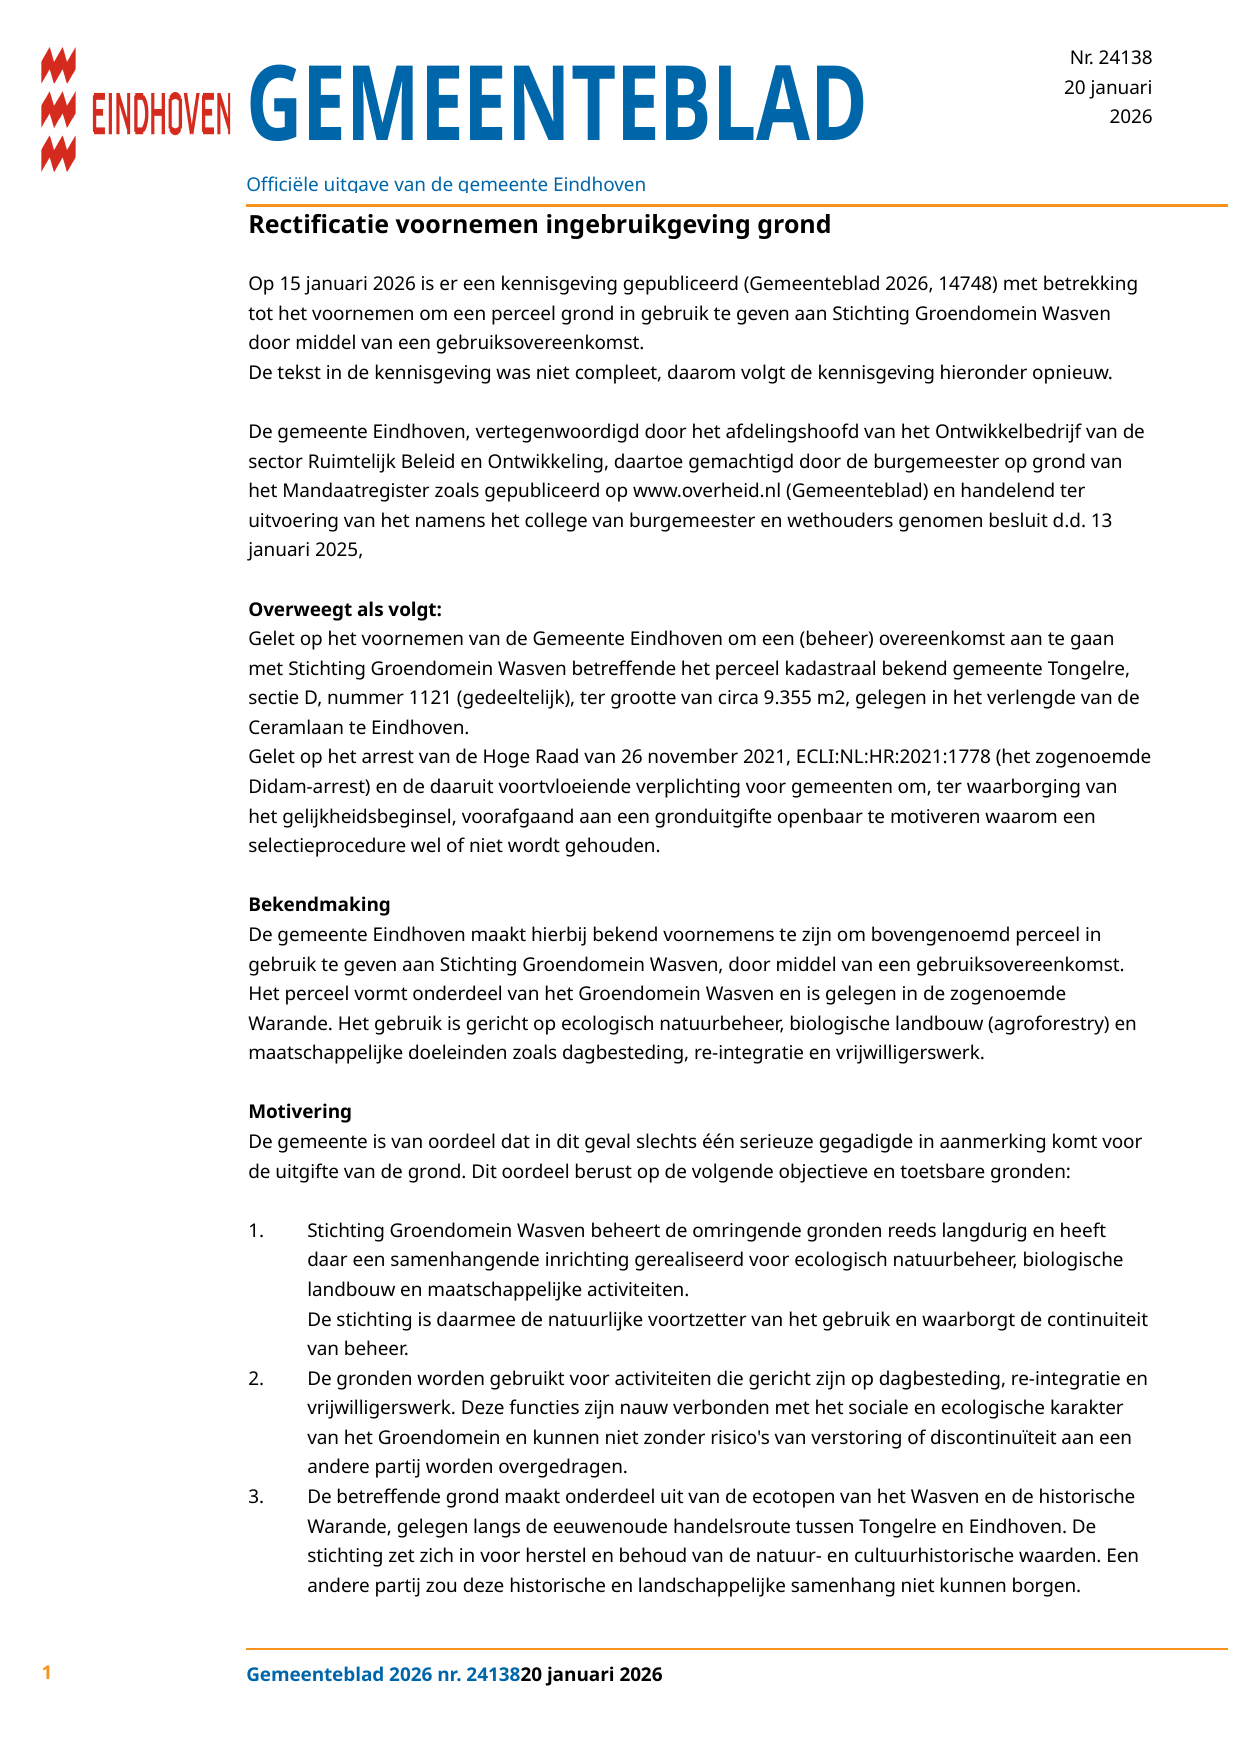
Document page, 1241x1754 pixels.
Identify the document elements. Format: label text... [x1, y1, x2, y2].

text Op 15 januari 2026 is er een kennisgeving gepubliceerd (Gemeenteblad 2026, 14748) met betrekking tot het voornemen om een perceel grond in gebruik te geven aan Stichting Groendomein Wasven door middel van een gebruiksovereenkomst. [248, 270, 1152, 355]
text De gemeente is van oordeel dat in dit geval slechts één serieuze gegadigde in aanmerking komt voor de uitgifte van de grond. Dit oordeel berust op de volgende objectieve en toetsbare gronden: [248, 1128, 1152, 1183]
text Bekendmaking [248, 892, 1152, 917]
list De stichting is daarmee de natuurlijke voortzetter van het gebruik en waarborgt de continuiteit van beheer. [248, 1306, 1152, 1361]
list De betreffende grond maakt onderdeel uit van de ecotopen van het Wasven en de historische Warande, gelegen langs de eeuwenoude handelsroute tussen Tongelre en Eindhoven. De stichting zet zich in voor herstel en behoud van de natuur- en cultuurhistorische waarden. Een andere partij zou deze historische en landschappelijke samenhang niet kunnen borgen. [248, 1483, 1152, 1598]
text Overweegt als volgt: [248, 596, 1152, 621]
text De gemeente Eindhoven maakt hierbij bekend voornemens te zijn om bovengenoemd perceel in gebruik te geven aan Stichting Groendomein Wasven, door middel van een gebruiksovereenkomst. Het perceel vormt onderdeel van het Groendomein Wasven en is gelegen in de zogenoemde Warande. Het gebruik is gericht op ecologisch natuurbeheer, biologische landbouw (agroforestry) en maatschappelijke doeleinden zoals dagbesteding, re-integratie en vrijwilligerswerk. [248, 921, 1152, 1065]
list Stichting Groendomein Wasven beheert de omringende gronden reeds langdurig en heeft daar een samenhangende inrichting gerealiseerd voor ecologisch natuurbeheer, biologische landbouw en maatschappelijke activiteiten. [248, 1217, 1152, 1302]
text De gemeente Eindhoven, vertegenwoordigd door het afdelingshoofd van het Ontwikkelbedrijf van de sector Ruimtelijk Beleid en Ontwikkeling, daartoe gemachtigd door de burgemeester op grond van het Mandaatregister zoals gepubliceerd op www.overheid.nl (Gemeenteblad) en handelend ter uitvoering van het namens het college van burgemeester en wethouders genomen besluit d.d. 13 januari 2025, [248, 418, 1152, 562]
text Gelet op het arrest van de Hoge Raad van 26 november 2021, ECLI:NL:HR:2021:1778 (het zogenoemde Didam-arrest) en de daaruit voortvloeiende verplichting voor gemeenten om, ter waarborging van het gelijkheidsbeginsel, voorafgaand aan een gronduitgifte openbaar te motiveren waarom een selectieprocedure wel of niet wordt gehouden. [248, 744, 1152, 858]
text Gelet op het voornemen van de Gemeente Eindhoven om een (beheer) overeenkomst aan te gaan met Stichting Groendomein Wasven betreffende het perceel kadastraal bekend gemeente Tongelre, sectie D, nummer 1121 (gedeeltelijk), ter grootte van circa 9.355 m2, gelegen in het verlengde van de Ceramlaan te Eindhoven. [248, 625, 1152, 740]
text Motivering [248, 1099, 1152, 1124]
list De gronden worden gebruikt voor activiteiten die gericht zijn op dagbesteding, re-integratie en vrijwilligerswerk. Deze functies zijn nauw verbonden met het sociale en ecologische karakter van het Groendomein en kunnen niet zonder risico's van verstoring of discontinuïteit aan een andere partij worden overgedragen. [248, 1365, 1152, 1479]
picture [41, 47, 231, 172]
text De tekst in de kennisgeving was niet compleet, daarom volgt de kennisgeving hieronder opnieuw. [248, 359, 1152, 385]
text Rectificatie voornemen ingebruikgeving grond [248, 207, 1152, 241]
